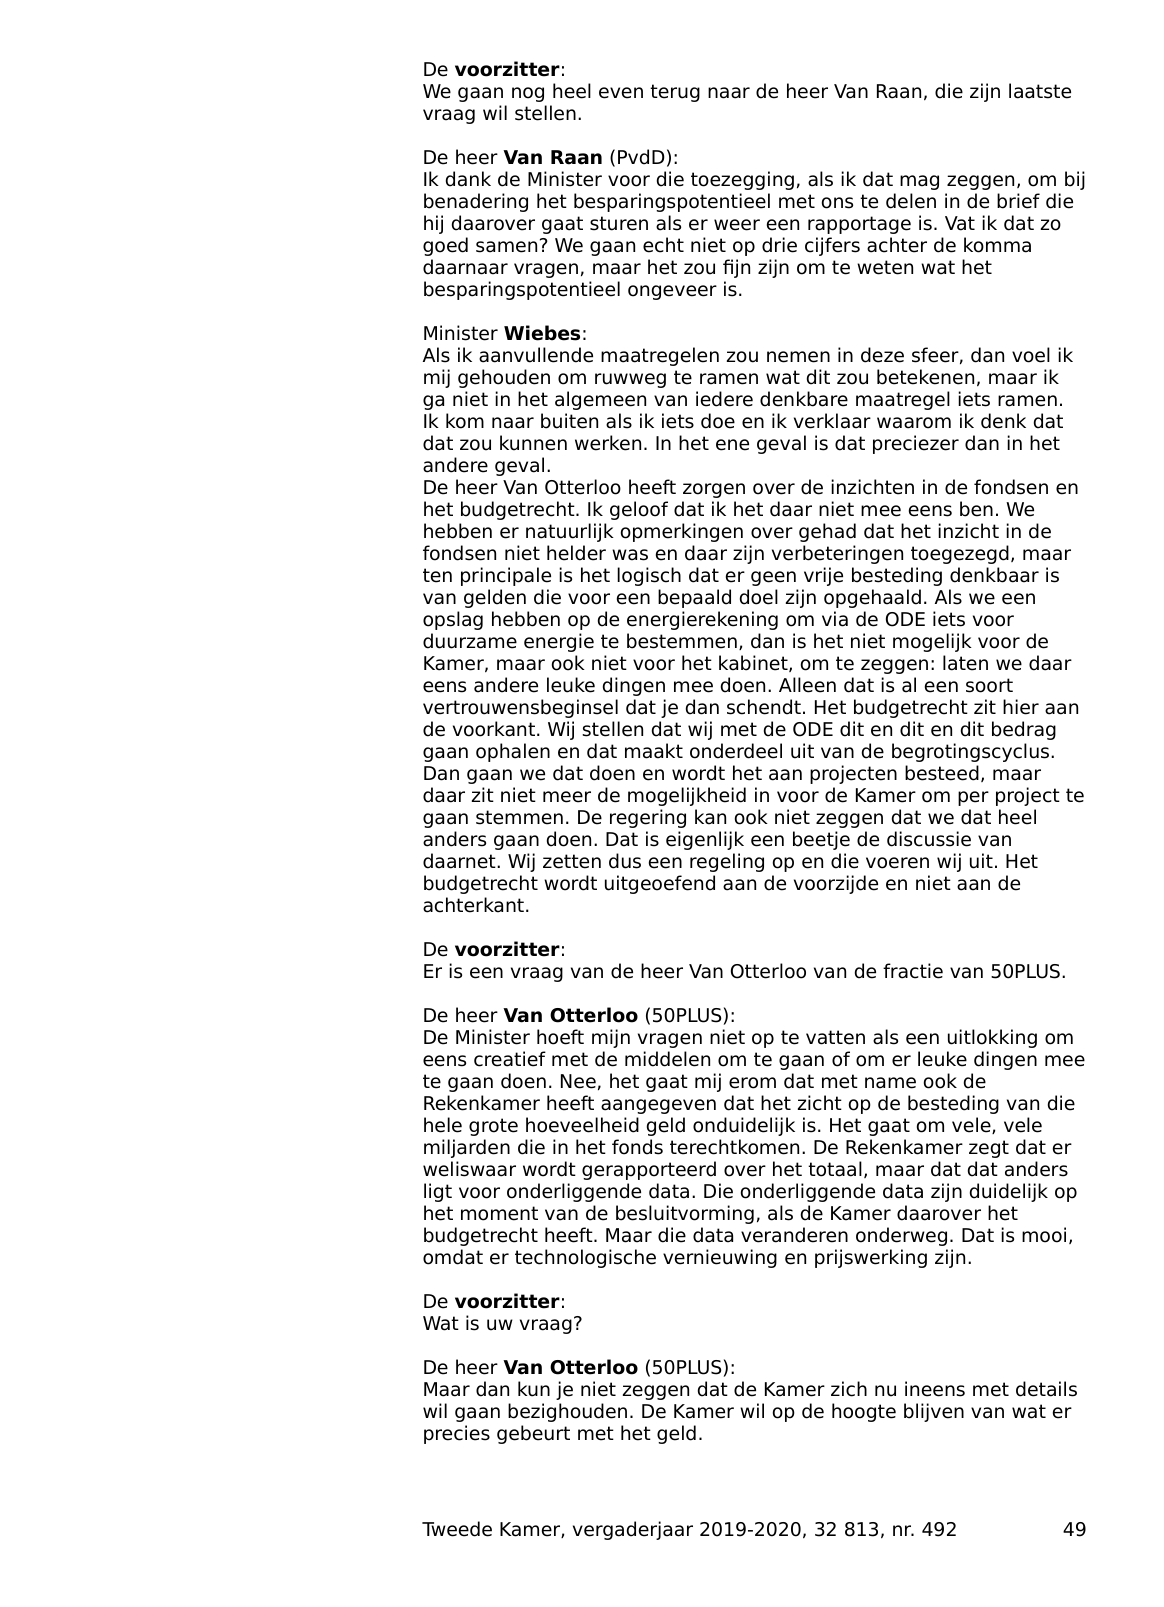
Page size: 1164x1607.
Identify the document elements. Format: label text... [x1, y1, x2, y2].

text Als ik aanvullende maatregelen zou nemen in deze sfeer, dan voel ik mij gehouden om ruwweg te ramen wat dit zou betekenen, maar ik ga niet in het algemeen van iedere denkbare maatregel iets ramen. Ik kom naar buiten als ik iets doe en ik verklaar waarom ik denk dat dat zou kunnen werken. In het ene geval is dat preciezer dan in het andere geval. [422, 345, 1087, 477]
text De voorzitter: [422, 939, 1087, 961]
text De voorzitter: [422, 1291, 1087, 1313]
text Er is een vraag van de heer Van Otterloo van de fractie van 50PLUS. [422, 961, 1087, 983]
text Minister Wiebes: [422, 323, 1087, 345]
text De heer Van Raan (PvdD): [422, 147, 1087, 169]
text We gaan nog heel even terug naar de heer Van Raan, die zijn laatste vraag wil stellen. [422, 81, 1087, 125]
text De heer Van Otterloo heeft zorgen over de inzichten in de fondsen en het budgetrecht. Ik geloof dat ik het daar niet mee eens ben. We hebben er natuurlijk opmerkingen over gehad dat het inzicht in de fondsen niet helder was en daar zijn verbeteringen toegezegd, maar ten principale is het logisch dat er geen vrije besteding denkbaar is van gelden die voor een bepaald doel zijn opgehaald. Als we een opslag hebben op de energierekening om via de ODE iets voor duurzame energie te bestemmen, dan is het niet mogelijk voor de Kamer, maar ook niet voor het kabinet, om te zeggen: laten we daar eens andere leuke dingen mee doen. Alleen dat is al een soort vertrouwensbeginsel dat je dan schendt. Het budgetrecht zit hier aan de voorkant. Wij stellen dat wij met de ODE dit en dit en dit bedrag gaan ophalen en dat maakt onderdeel uit van de begrotingscyclus. Dan gaan we dat doen en wordt het aan projecten besteed, maar daar zit niet meer de mogelijkheid in voor de Kamer om per project te gaan stemmen. De regering kan ook niet zeggen dat we dat heel anders gaan doen. Dat is eigenlijk een beetje de discussie van daarnet. Wij zetten dus een regeling op en die voeren wij uit. Het budgetrecht wordt uitgeoefend aan de voorzijde en niet aan de achterkant. [422, 477, 1087, 917]
text De heer Van Otterloo (50PLUS): [422, 1357, 1087, 1379]
text Maar dan kun je niet zeggen dat de Kamer zich nu ineens met details wil gaan bezighouden. De Kamer wil op de hoogte blijven van wat er precies gebeurt met het geld. [422, 1379, 1087, 1445]
text De voorzitter: [422, 59, 1087, 81]
text Wat is uw vraag? [422, 1313, 1087, 1335]
text De Minister hoeft mijn vragen niet op te vatten als een uitlokking om eens creatief met de middelen om te gaan of om er leuke dingen mee te gaan doen. Nee, het gaat mij erom dat met name ook de Rekenkamer heeft aangegeven dat het zicht op de besteding van die hele grote hoeveelheid geld onduidelijk is. Het gaat om vele, vele miljarden die in het fonds terechtkomen. De Rekenkamer zegt dat er weliswaar wordt gerapporteerd over het totaal, maar dat dat anders ligt voor onderliggende data. Die onderliggende data zijn duidelijk op het moment van de besluitvorming, als de Kamer daarover het budgetrecht heeft. Maar die data veranderen onderweg. Dat is mooi, omdat er technologische vernieuwing en prijswerking zijn. [422, 1027, 1087, 1269]
text Ik dank de Minister voor die toezegging, als ik dat mag zeggen, om bij benadering het besparingspotentieel met ons te delen in de brief die hij daarover gaat sturen als er weer een rapportage is. Vat ik dat zo goed samen? We gaan echt niet op drie cijfers achter de komma daarnaar vragen, maar het zou fijn zijn om te weten wat het besparingspotentieel ongeveer is. [422, 169, 1087, 301]
text De heer Van Otterloo (50PLUS): [422, 1005, 1087, 1027]
